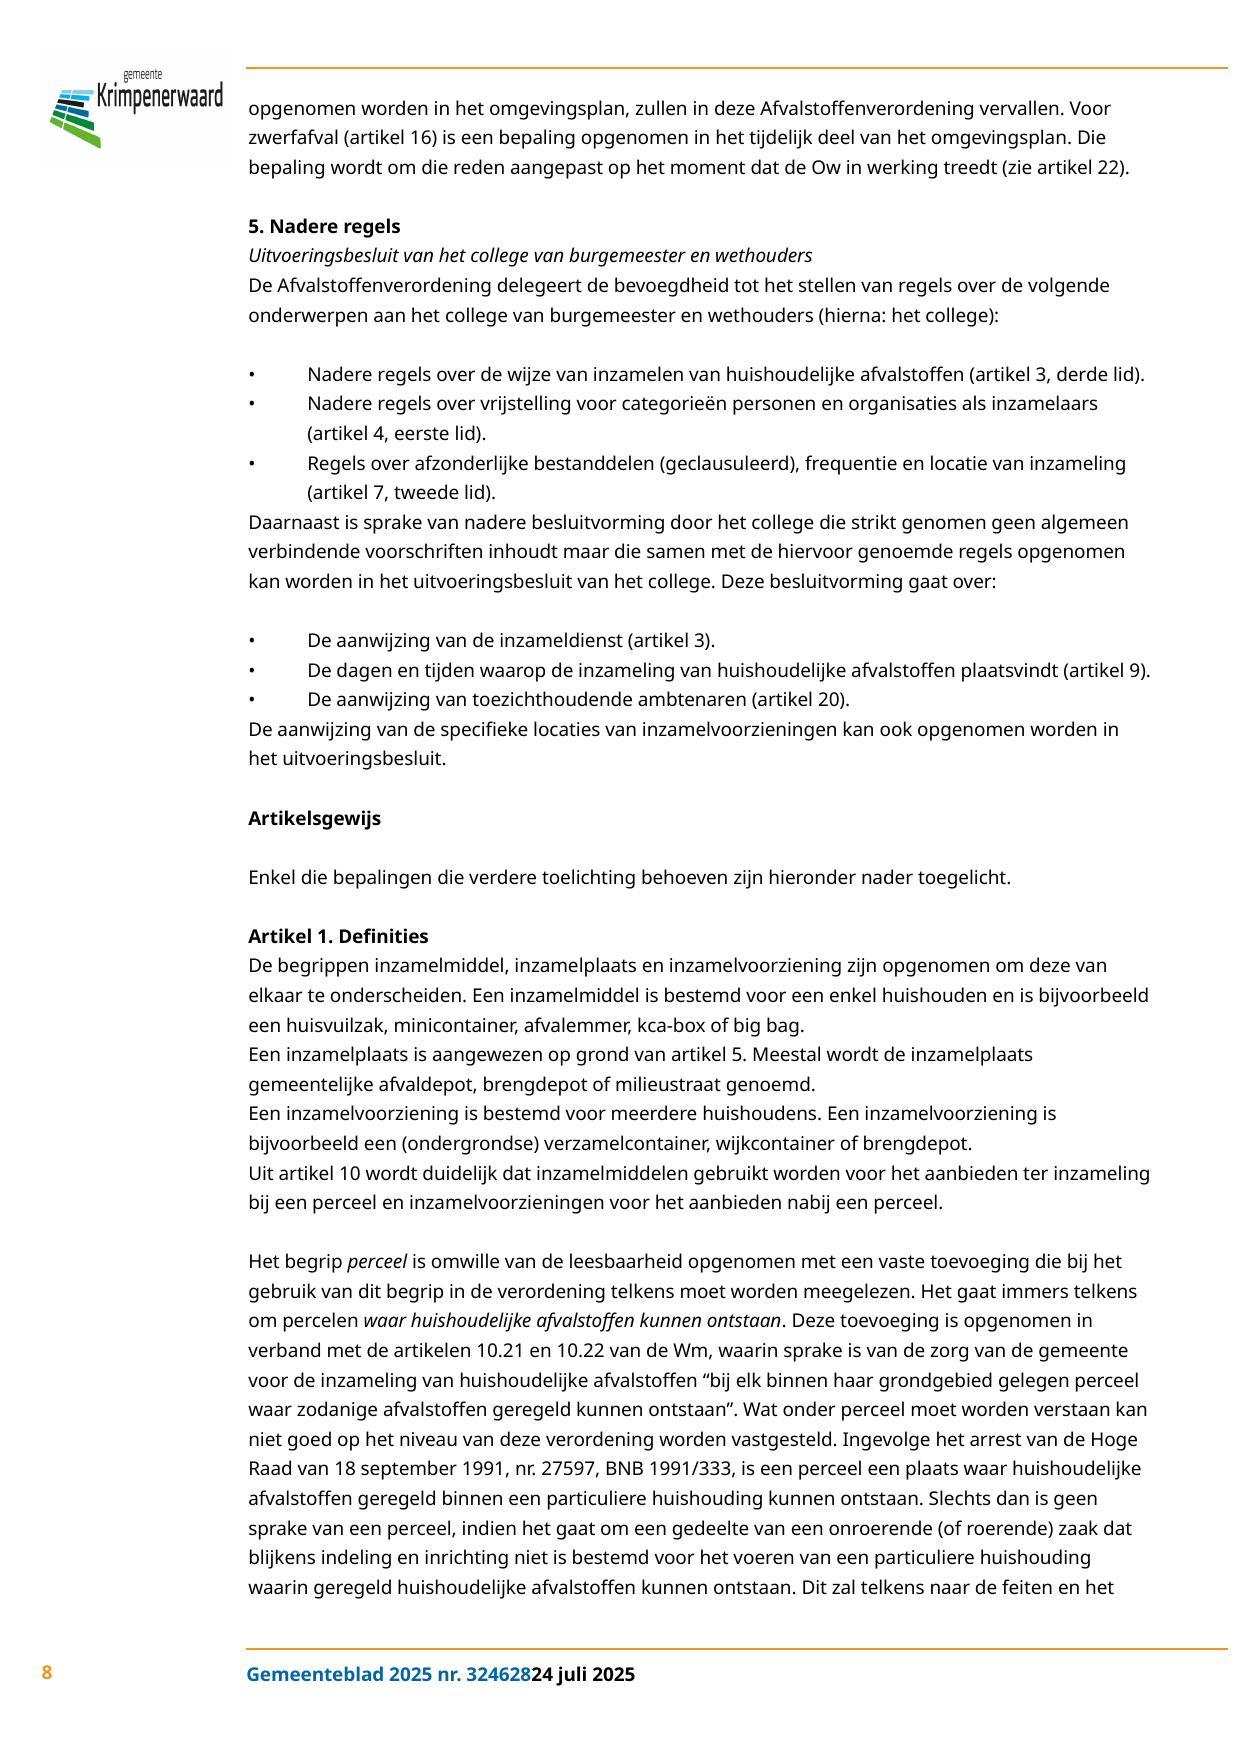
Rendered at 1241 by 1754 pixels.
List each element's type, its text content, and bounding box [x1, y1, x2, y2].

text De Afvalstoffenverordening delegeert de bevoegdheid tot het stellen van regels over de volgende onderwerpen aan het college van burgemeester en wethouders (hierna: het college): [248, 272, 1152, 328]
text 5. Nadere regels [248, 213, 1152, 239]
list Nadere regels over de wijze van inzamelen van huishoudelijke afvalstoffen (artikel 3, derde lid). [248, 361, 1152, 387]
text Artikel 1. Definities [248, 923, 1152, 949]
picture [41, 47, 231, 172]
text opgenomen worden in het omgevingsplan, zullen in deze Afvalstoffenverordening vervallen. Voor zwerfafval (artikel 16) is een bepaling opgenomen in het tijdelijk deel van het omgevingsplan. Die bepaling wordt om die reden aangepast op het moment dat de Ow in werking treedt (zie artikel 22). [248, 95, 1152, 180]
text Artikelsgewijs [248, 805, 1152, 831]
list Nadere regels over vrijstelling voor categorieën personen en organisaties als inzamelaars (artikel 4, eerste lid). [248, 391, 1152, 446]
list Regels over afzonderlijke bestanddelen (geclausuleerd), frequentie en locatie van inzameling (artikel 7, tweede lid). [248, 450, 1152, 505]
list De dagen en tijden waarop de inzameling van huishoudelijke afvalstoffen plaatsvindt (artikel 9). [248, 657, 1152, 683]
text Enkel die bepalingen die verdere toelichting behoeven zijn hieronder nader toegelicht. [248, 864, 1152, 890]
list De aanwijzing van de inzameldienst (artikel 3). [248, 627, 1152, 653]
text Het begrip perceel is omwille van de leesbaarheid opgenomen met een vaste toevoeging die bij het gebruik van dit begrip in de verordening telkens moet worden meegelezen. Het gaat immers telkens om percelen waar huishoudelijke afvalstoffen kunnen ontstaan. Deze toevoeging is opgenomen in verband met de artikelen 10.21 en 10.22 van de Wm, waarin sprake is van de zorg van de gemeente voor de inzameling van huishoudelijke afvalstoffen “bij elk binnen haar grondgebied gelegen perceel waar zodanige afvalstoffen geregeld kunnen ontstaan”. Wat onder perceel moet worden verstaan kan niet goed op het niveau van deze verordening worden vastgesteld. Ingevolge het arrest van de Hoge Raad van 18 september 1991, nr. 27597, BNB 1991/333, is een perceel een plaats waar huishoudelijke afvalstoffen geregeld binnen een particuliere huishouding kunnen ontstaan. Slechts dan is geen sprake van een perceel, indien het gaat om een gedeelte van een onroerende (of roerende) zaak dat blijkens indeling en inrichting niet is bestemd voor het voeren van een particuliere huishouding waarin geregeld huishoudelijke afvalstoffen kunnen ontstaan. Dit zal telkens naar de feiten en het [248, 1248, 1152, 1600]
list De aanwijzing van toezichthoudende ambtenaren (artikel 20). [248, 686, 1152, 712]
text De begrippen inzamelmiddel, inzamelplaats en inzamelvoorziening zijn opgenomen om deze van elkaar te onderscheiden. Een inzamelmiddel is bestemd voor een enkel huishouden en is bijvoorbeeld een huisvuilzak, minicontainer, afvalemmer, kca-box of big bag. [248, 953, 1152, 1038]
text Daarnaast is sprake van nadere besluitvorming door het college die strikt genomen geen algemeen verbindende voorschriften inhoudt maar die samen met de hiervoor genoemde regels opgenomen kan worden in het uitvoeringsbesluit van het college. Deze besluitvorming gaat over: [248, 509, 1152, 594]
text Een inzamelplaats is aangewezen op grond van artikel 5. Meestal wordt de inzamelplaats gemeentelijke afvaldepot, brengdepot of milieustraat genoemd. [248, 1041, 1152, 1097]
text De aanwijzing van de specifieke locaties van inzamelvoorzieningen kan ook opgenomen worden in het uitvoeringsbesluit. [248, 716, 1152, 771]
text Uit artikel 10 wordt duidelijk dat inzamelmiddelen gebruikt worden voor het aanbieden ter inzameling bij een perceel en inzamelvoorzieningen voor het aanbieden nabij een perceel. [248, 1160, 1152, 1215]
text Een inzamelvoorziening is bestemd voor meerdere huishoudens. Een inzamelvoorziening is bijvoorbeeld een (ondergrondse) verzamelcontainer, wijkcontainer of brengdepot. [248, 1101, 1152, 1156]
text Uitvoeringsbesluit van het college van burgemeester en wethouders [248, 243, 1152, 268]
